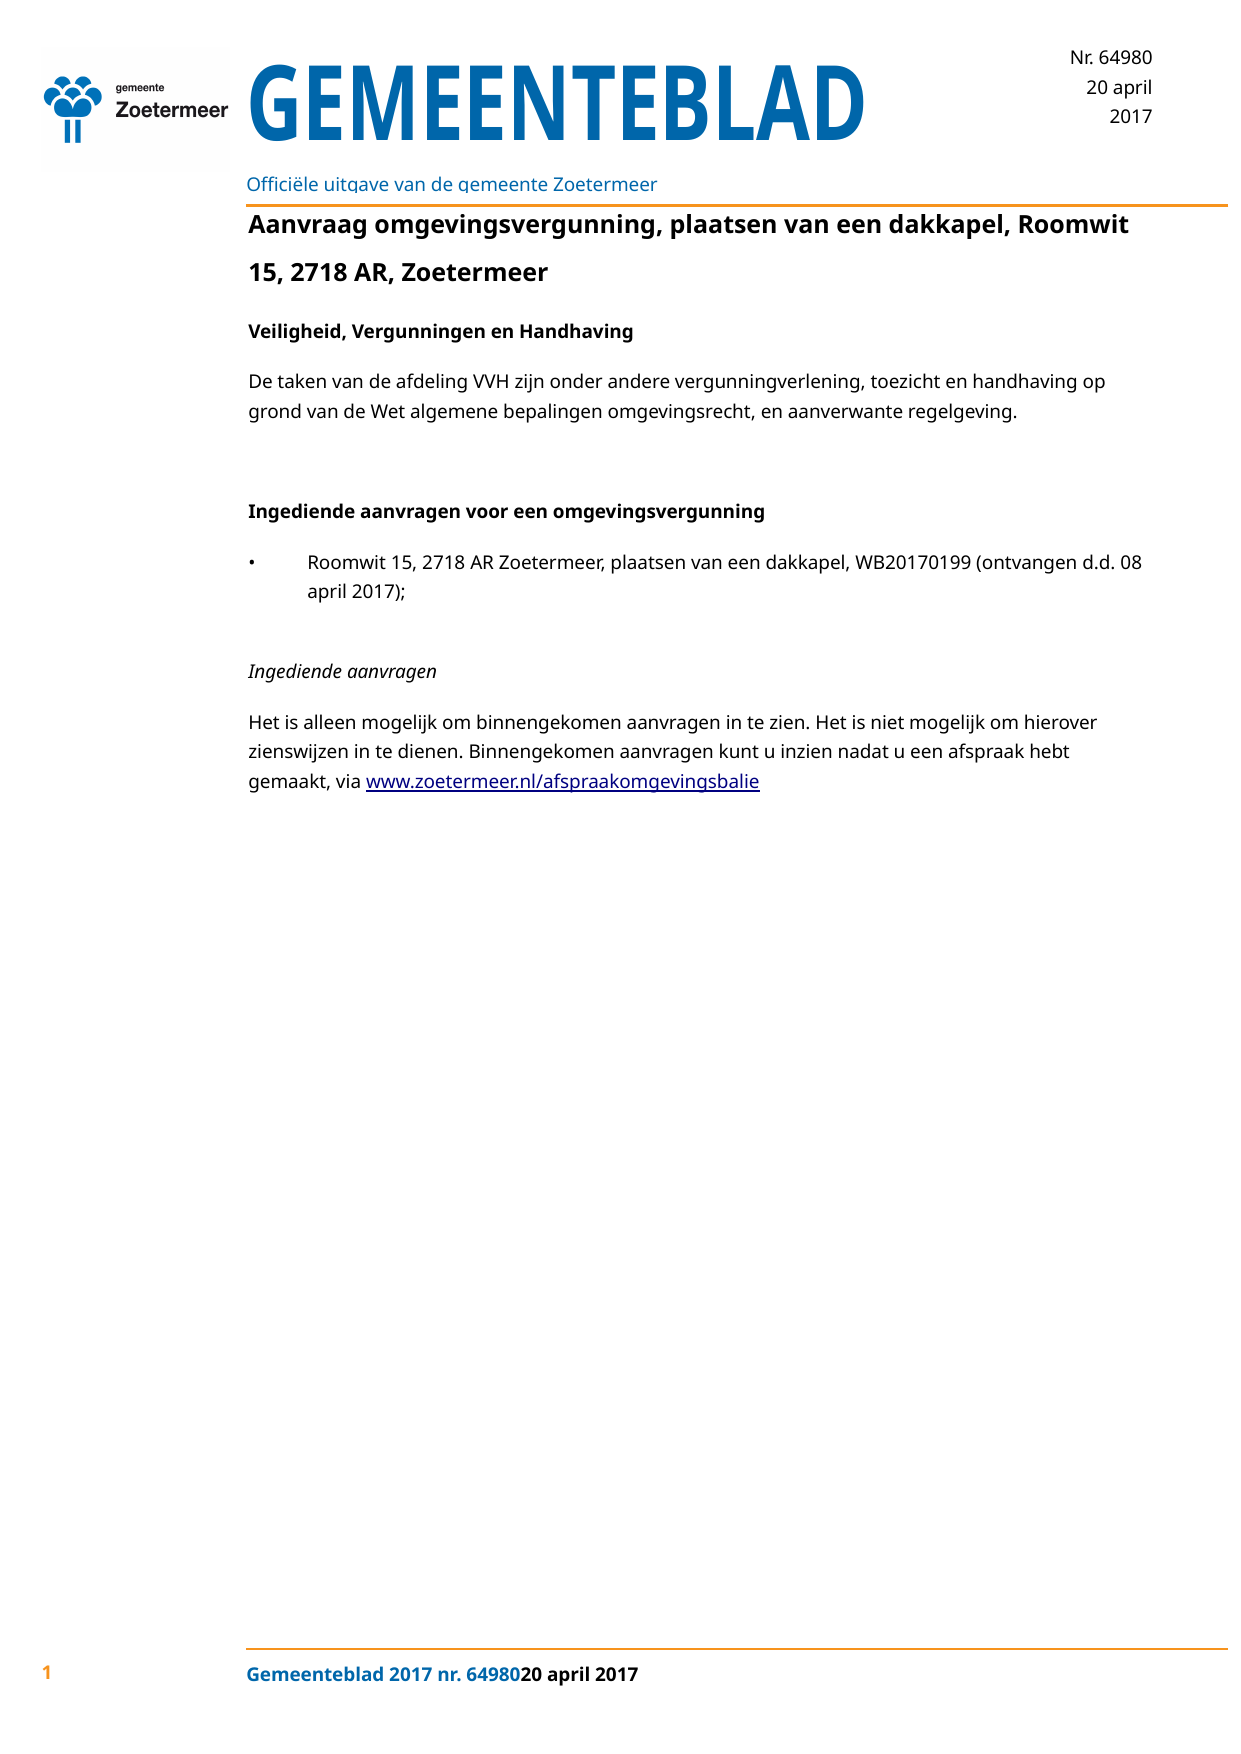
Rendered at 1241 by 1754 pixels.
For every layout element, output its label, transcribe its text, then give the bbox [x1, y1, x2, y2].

text Ingediende aanvragen voor een omgevingsvergunning [248, 499, 1152, 524]
text Aanvraag omgevingsvergunning, plaatsen van een dakkapel, Roomwit 15, 2718 AR, Zoetermeer [248, 207, 1152, 288]
text De taken van de afdeling VVH zijn onder andere vergunningverlening, toezicht en handhaving op grond van de Wet algemene bepalingen omgevingsrecht, en aanverwante regelgeving. [248, 368, 1152, 424]
text Ingediende aanvragen [248, 659, 1152, 684]
list Roomwit 15, 2718 AR Zoetermeer, plaatsen van een dakkapel, WB20170199 (ontvangen d.d. 08 april 2017); [248, 549, 1152, 604]
text Veiligheid, Vergunningen en Handhaving [248, 318, 1152, 344]
text Het is alleen mogelijk om binnengekomen aanvragen in te zien. Het is niet mogelijk om hierover zienswijzen in te dienen. Binnengekomen aanvragen kunt u inzien nadat u een afspraak hebt gemaakt, via www.zoetermeer.nl/afspraakomgevingsbalie [248, 709, 1152, 794]
picture [41, 47, 231, 172]
